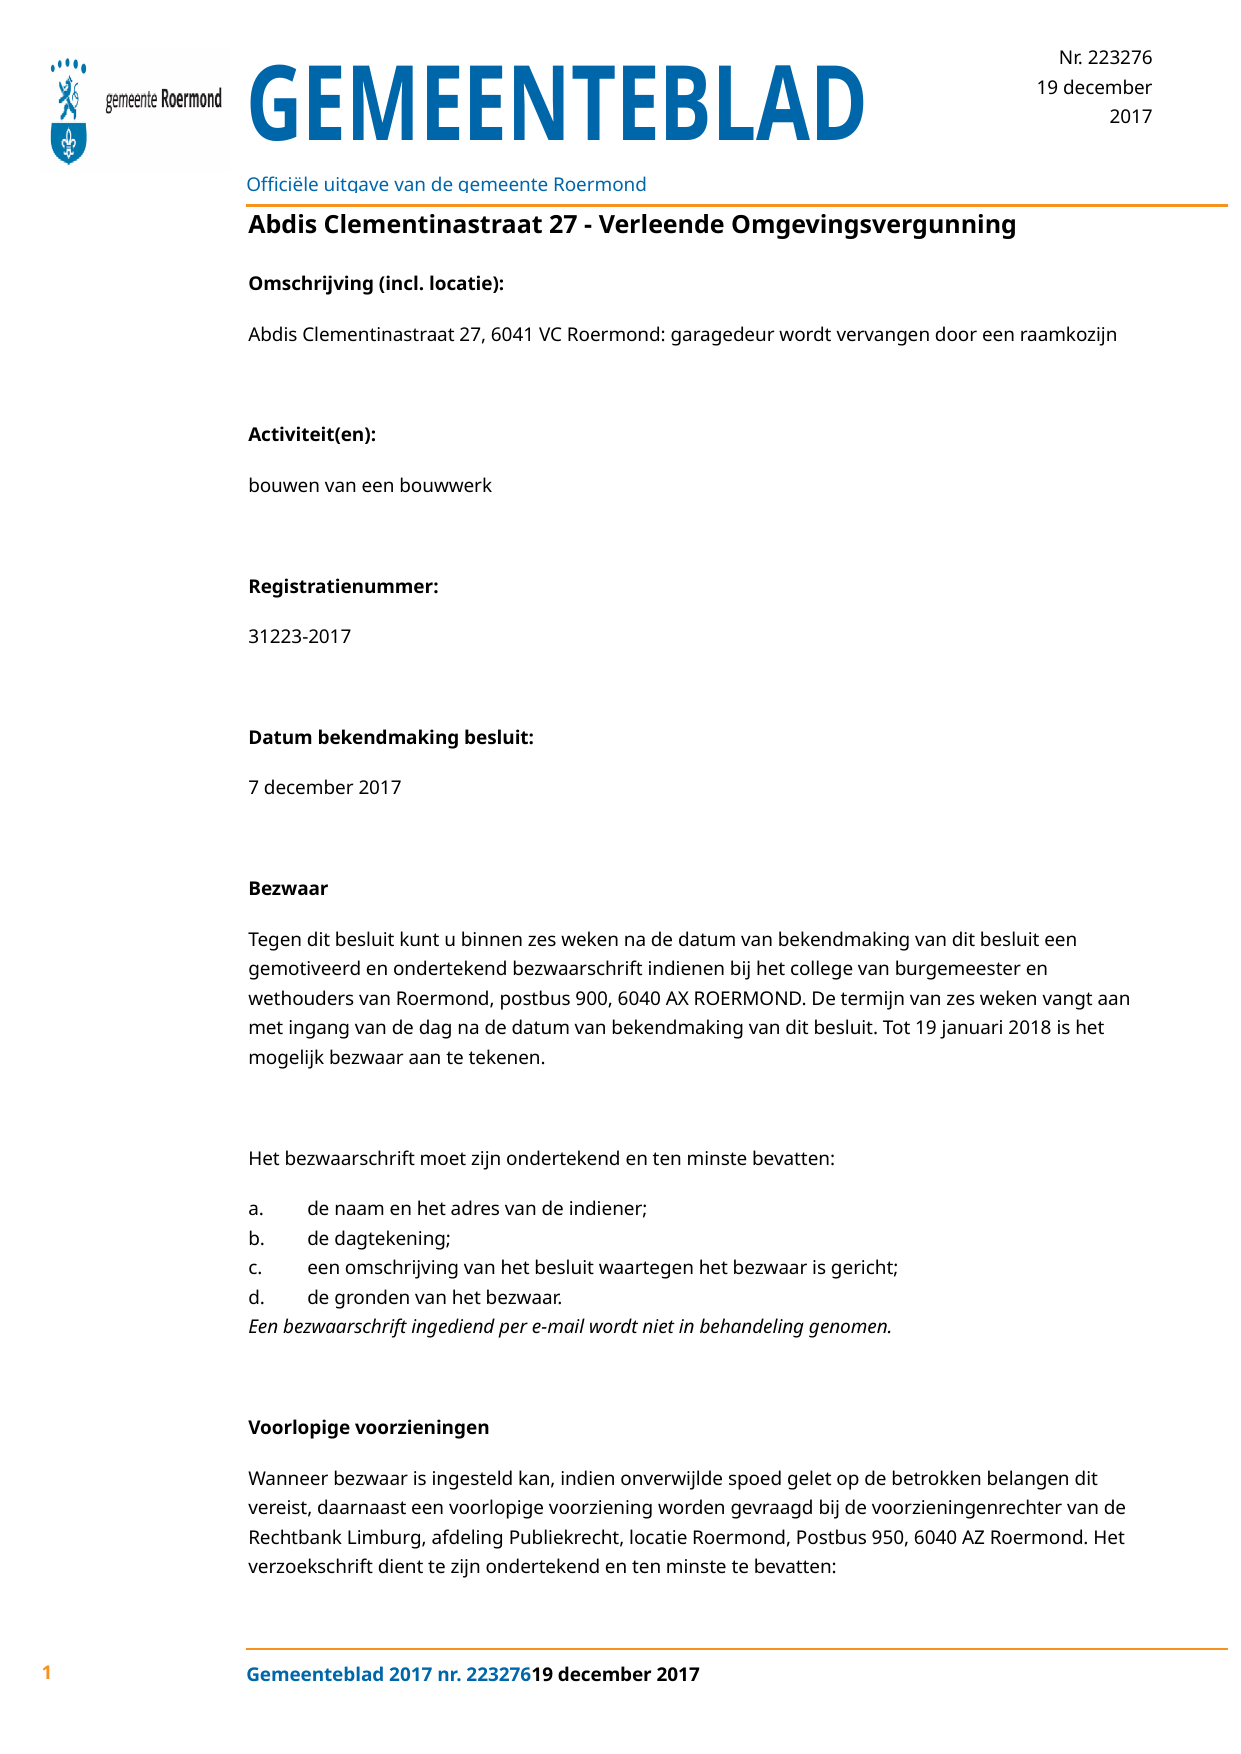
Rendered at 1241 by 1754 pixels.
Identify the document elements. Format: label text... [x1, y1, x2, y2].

list de dagtekening; [248, 1225, 1152, 1251]
text Omschrijving (incl. locatie): [248, 270, 1152, 296]
text Een bezwaarschrift ingediend per e-mail wordt niet in behandeling genomen. [248, 1314, 1152, 1339]
text Voorlopige voorzieningen [248, 1414, 1152, 1440]
text Wanneer bezwaar is ingesteld kan, indien onverwijlde spoed gelet op de betrokken belangen dit vereist, daarnaast een voorlopige voorziening worden gevraagd bij de voorzieningenrechter van de Rechtbank Limburg, afdeling Publiekrecht, locatie Roermond, Postbus 950, 6040 AZ Roermond. Het verzoekschrift dient te zijn ondertekend en ten minste te bevatten: [248, 1465, 1152, 1579]
picture [41, 47, 231, 172]
list de naam en het adres van de indiener; [248, 1195, 1152, 1221]
text Bezwaar [248, 875, 1152, 901]
text Activiteit(en): [248, 422, 1152, 447]
text 31223-2017 [248, 623, 1152, 649]
text Registratienummer: [248, 573, 1152, 598]
text 7 december 2017 [248, 774, 1152, 800]
text Abdis Clementinastraat 27, 6041 VC Roermond: garagedeur wordt vervangen door een raamkozijn [248, 321, 1152, 346]
text Het bezwaarschrift moet zijn ondertekend en ten minste bevatten: [248, 1145, 1152, 1171]
list de gronden van het bezwaar. [248, 1284, 1152, 1310]
text bouwen van een bouwwerk [248, 472, 1152, 498]
text Datum bekendmaking besluit: [248, 724, 1152, 750]
text Abdis Clementinastraat 27 - Verleende Omgevingsvergunning [248, 207, 1152, 241]
list een omschrijving van het besluit waartegen het bezwaar is gericht; [248, 1254, 1152, 1280]
text Tegen dit besluit kunt u binnen zes weken na de datum van bekendmaking van dit besluit een gemotiveerd en ondertekend bezwaarschrift indienen bij het college van burgemeester en wethouders van Roermond, postbus 900, 6040 AX ROERMOND. De termijn van zes weken vangt aan met ingang van de dag na de datum van bekendmaking van dit besluit. Tot 19 januari 2018 is het mogelijk bezwaar aan te tekenen. [248, 926, 1152, 1070]
